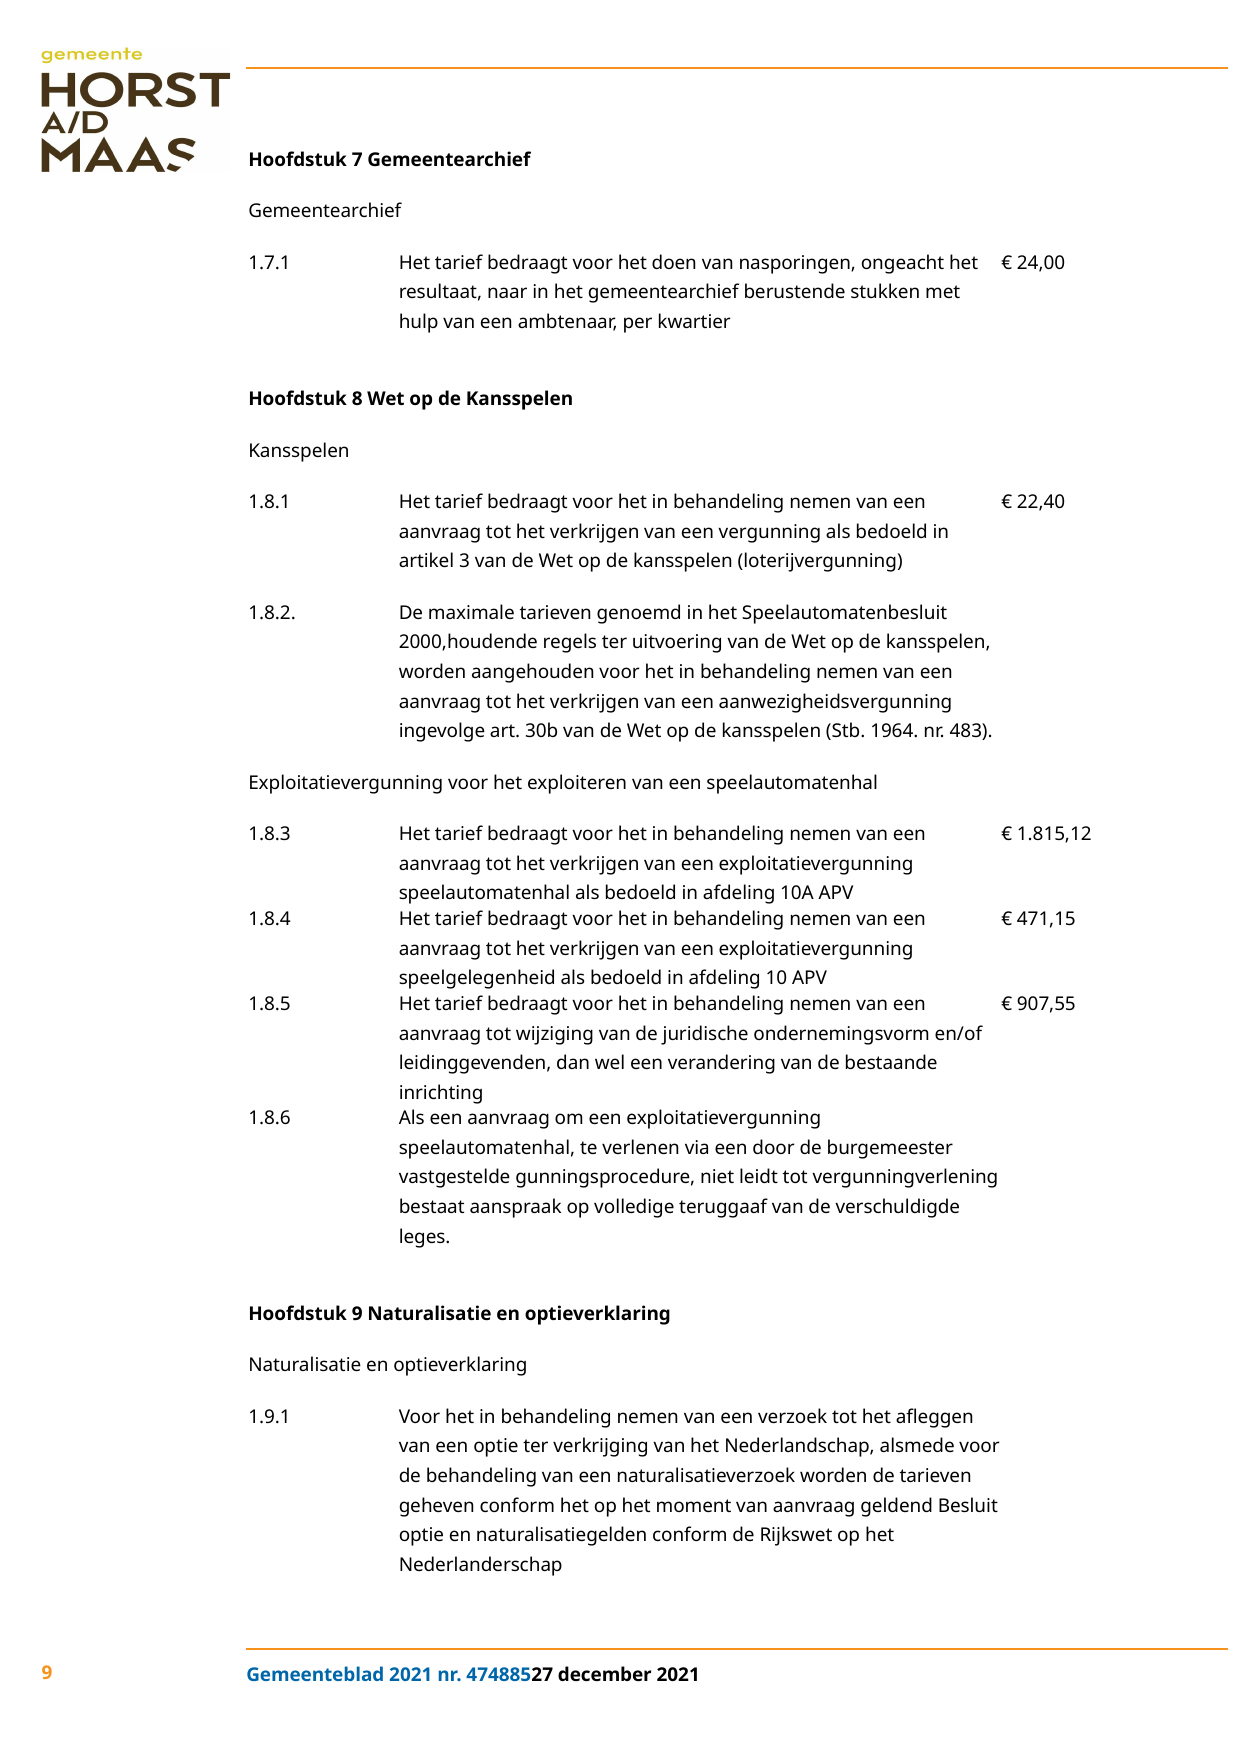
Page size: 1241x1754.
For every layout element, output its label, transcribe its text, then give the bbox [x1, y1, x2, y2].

table_cell [399, 463, 1001, 488]
table_cell [1001, 224, 1152, 249]
table_cell [1001, 599, 1152, 743]
table_cell € 907,55 [1001, 990, 1152, 1104]
table_cell 1.7.1 [248, 249, 398, 334]
table_cell [1001, 121, 1152, 146]
table_cell [1001, 334, 1152, 360]
table_cell Gemeentearchief [248, 198, 1001, 223]
table_cell [248, 1274, 398, 1300]
table_cell [1001, 1249, 1152, 1274]
table_cell [248, 1249, 398, 1274]
table_cell [1001, 463, 1152, 488]
table_cell [399, 743, 1001, 769]
table_cell [399, 95, 1001, 121]
table_cell [1001, 411, 1152, 437]
table_cell [399, 224, 1001, 249]
table_cell Hoofdstuk 8 Wet op de Kansspelen [248, 386, 1001, 411]
table_cell [399, 121, 1001, 146]
table_cell [399, 334, 1001, 360]
table_cell [1001, 95, 1152, 121]
table_cell [1001, 386, 1152, 411]
table_cell Het tarief bedraagt voor het in behandeling nemen van een aanvraag tot het verkrijgen van een exploitatievergunning speelgelegenheid als bedoeld in afdeling 10 APV [399, 905, 1001, 990]
table_cell Het tarief bedraagt voor het in behandeling nemen van een aanvraag tot het verkrijgen van een vergunning als bedoeld in artikel 3 van de Wet op de kansspelen (loterijvergunning) [399, 489, 1001, 573]
table_cell [248, 1326, 398, 1352]
table_cell [1001, 198, 1152, 223]
table_cell Het tarief bedraagt voor het doen van nasporingen, ongeacht het resultaat, naar in het gemeentearchief berustende stukken met hulp van een ambtenaar, per kwartier [399, 249, 1001, 334]
table_cell [399, 795, 1001, 820]
table_cell [1001, 437, 1152, 463]
table_cell 1.8.3 [248, 820, 398, 905]
table_cell Het tarief bedraagt voor het in behandeling nemen van een aanvraag tot wijziging van de juridische ondernemingsvorm en/of leidinggevenden, dan wel een verandering van de bestaande inrichting [399, 990, 1001, 1104]
table_cell 1.8.4 [248, 905, 398, 990]
table_cell € 24,00 [1001, 249, 1152, 334]
table_cell [1001, 1577, 1152, 1602]
table_cell [1001, 360, 1152, 386]
table_cell € 22,40 [1001, 489, 1152, 573]
table_cell [248, 1577, 398, 1602]
table_cell [399, 573, 1001, 599]
table_cell [248, 95, 398, 121]
table_cell [1001, 1105, 1152, 1249]
table_cell Naturalisatie en optieverklaring [248, 1352, 1001, 1377]
table_cell [1001, 795, 1152, 820]
table_cell Kansspelen [248, 437, 1001, 463]
picture [41, 47, 231, 172]
table_cell [248, 334, 398, 360]
table_cell [399, 1377, 1001, 1403]
table_cell Hoofdstuk 7 Gemeentearchief [248, 146, 1001, 172]
table_cell [248, 743, 398, 769]
table_cell [399, 1274, 1001, 1300]
table_cell [1001, 573, 1152, 599]
table_cell Het tarief bedraagt voor het in behandeling nemen van een aanvraag tot het verkrijgen van een exploitatievergunning speelautomatenhal als bedoeld in afdeling 10A APV [399, 820, 1001, 905]
table_cell [399, 411, 1001, 437]
table_cell [1001, 1326, 1152, 1352]
table_cell [248, 1377, 398, 1403]
table_cell € 471,15 [1001, 905, 1152, 990]
table_cell [1001, 1274, 1152, 1300]
table_cell [248, 795, 398, 820]
table_cell [248, 573, 398, 599]
table_cell 1.8.6 [248, 1105, 398, 1249]
table_cell 1.8.5 [248, 990, 398, 1104]
table_cell [399, 1326, 1001, 1352]
table_cell 1.8.2. [248, 599, 398, 743]
table_cell [399, 1249, 1001, 1274]
table_cell Voor het in behandeling nemen van een verzoek tot het afleggen van een optie ter verkrijging van het Nederlandschap, alsmede voor de behandeling van een naturalisatieverzoek worden de tarieven geheven conform het op het moment van aanvraag geldend Besluit optie en naturalisatiegelden conform de Rijkswet op het Nederlanderschap [399, 1403, 1001, 1577]
table_cell [1001, 1352, 1152, 1377]
table_cell [1001, 1377, 1152, 1403]
table_cell [248, 172, 398, 198]
table_cell [248, 224, 398, 249]
table_cell [399, 1577, 1001, 1602]
table_cell [248, 121, 398, 146]
table_cell Als een aanvraag om een exploitatievergunning speelautomatenhal, te verlenen via een door de burgemeester vastgestelde gunningsprocedure, niet leidt tot vergunningverlening bestaat aanspraak op volledige teruggaaf van de verschuldigde leges. [399, 1105, 1001, 1249]
table_cell [248, 360, 1001, 386]
table_cell [1001, 1403, 1152, 1577]
table_cell [248, 411, 398, 437]
table_cell [248, 463, 398, 488]
table_cell Exploitatievergunning voor het exploiteren van een speelautomatenhal [248, 769, 1001, 794]
table_cell [399, 172, 1001, 198]
table_cell € 1.815,12 [1001, 820, 1152, 905]
table_cell De maximale tarieven genoemd in het Speelautomatenbesluit 2000,houdende regels ter uitvoering van de Wet op de kansspelen, worden aangehouden voor het in behandeling nemen van een aanvraag tot het verkrijgen van een aanwezigheidsvergunning ingevolge art. 30b van de Wet op de kansspelen (Stb. 1964. nr. 483). [399, 599, 1001, 743]
table_cell Hoofdstuk 9 Naturalisatie en optieverklaring [248, 1300, 1001, 1326]
table_cell 1.8.1 [248, 489, 398, 573]
table_cell [1001, 769, 1152, 794]
table_cell [1001, 146, 1152, 172]
table_cell [1001, 1300, 1152, 1326]
table_cell 1.9.1 [248, 1403, 398, 1577]
table_cell [1001, 743, 1152, 769]
table_cell [1001, 172, 1152, 198]
